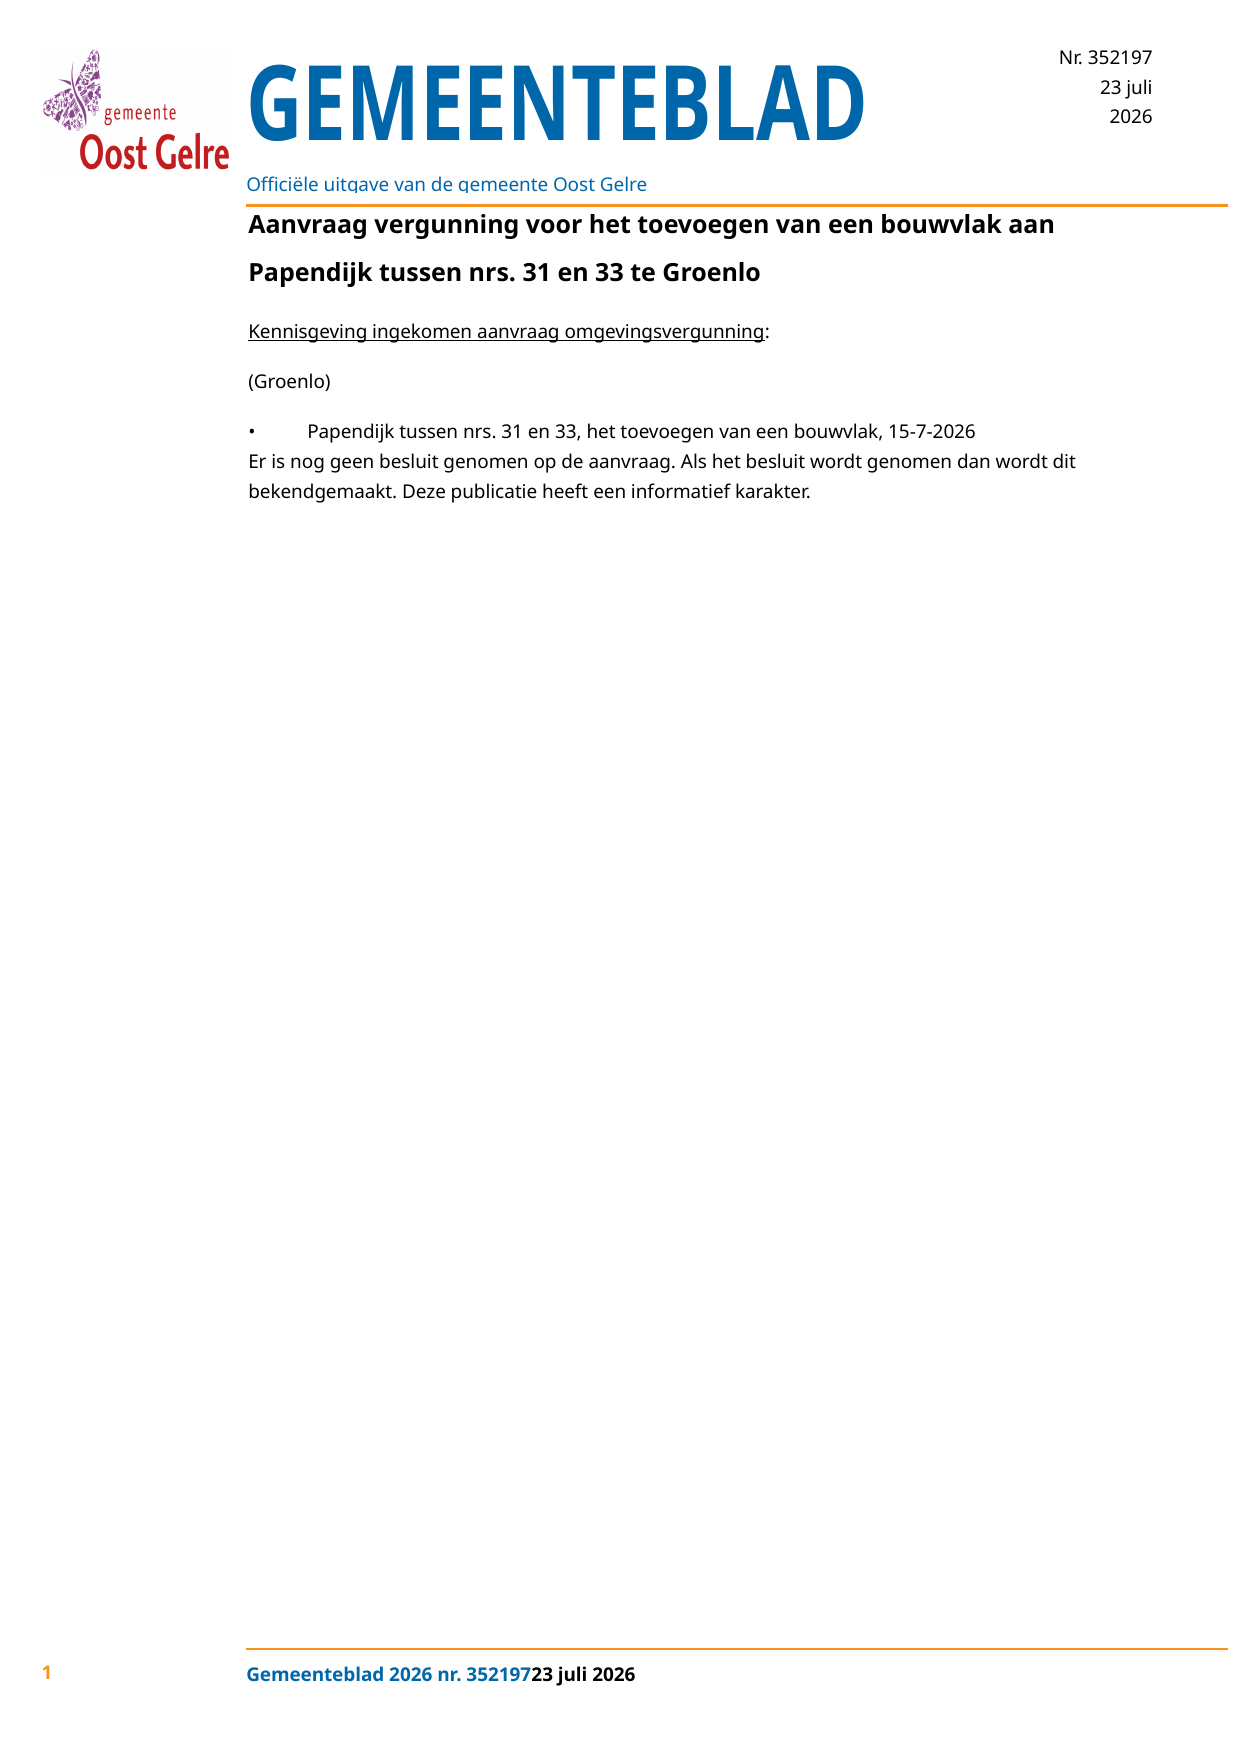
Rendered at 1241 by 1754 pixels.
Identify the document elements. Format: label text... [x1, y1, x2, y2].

picture [41, 47, 231, 172]
text Kennisgeving ingekomen aanvraag omgevingsvergunning: [248, 318, 1152, 344]
list Papendijk tussen nrs. 31 en 33, het toevoegen van een bouwvlak, 15-7-2026 [248, 419, 1152, 444]
text Er is nog geen besluit genomen op de aanvraag. Als het besluit wordt genomen dan wordt dit bekendgemaakt. Deze publicatie heeft een informatief karakter. [248, 448, 1152, 504]
text Aanvraag vergunning voor het toevoegen van een bouwvlak aan Papendijk tussen nrs. 31 en 33 te Groenlo [248, 207, 1152, 288]
text (Groenlo) [248, 368, 1152, 394]
